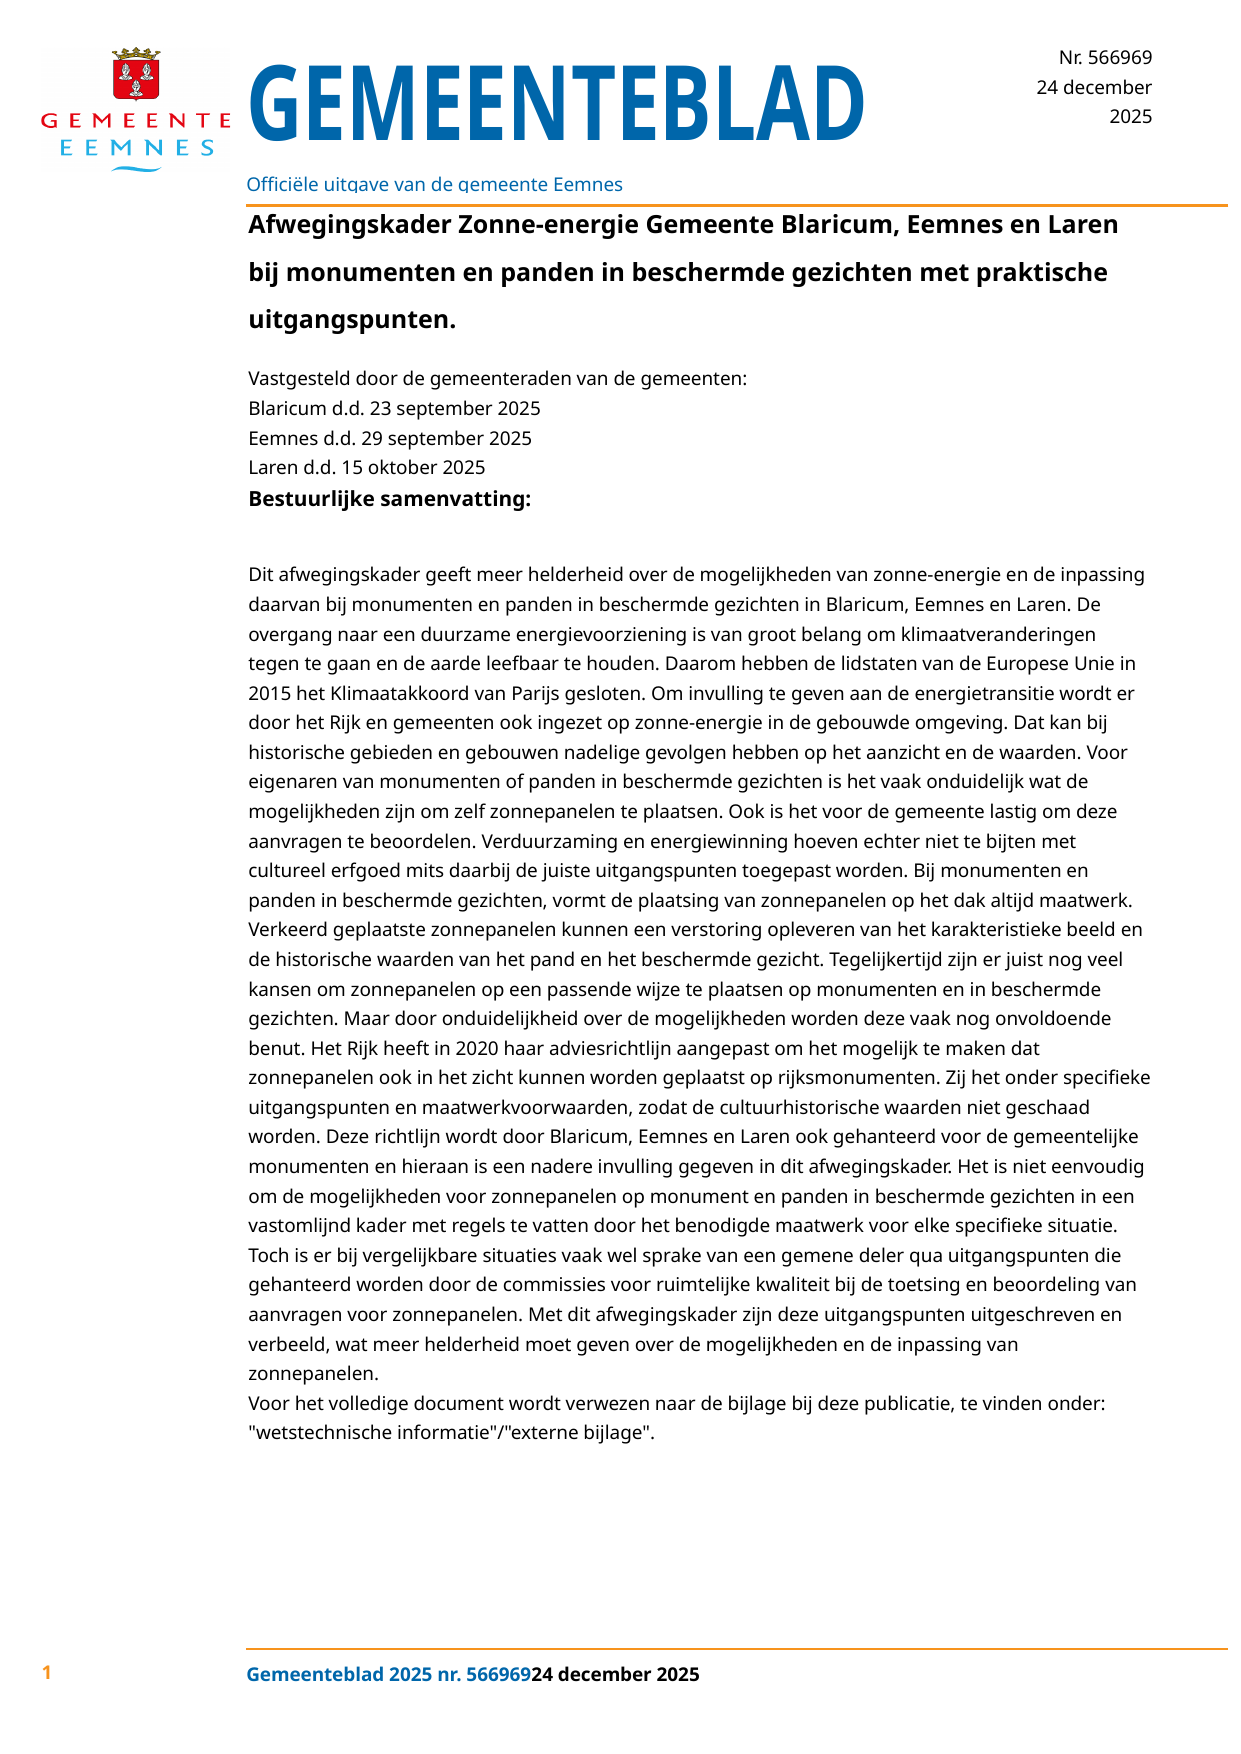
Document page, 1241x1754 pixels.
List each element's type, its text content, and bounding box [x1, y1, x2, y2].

text Dit afwegingskader geeft meer helderheid over de mogelijkheden van zonne-energie en de inpassing daarvan bij monumenten en panden in beschermde gezichten in Blaricum, Eemnes en Laren. De overgang naar een duurzame energievoorziening is van groot belang om klimaatveranderingen tegen te gaan en de aarde leefbaar te houden. Daarom hebben de lidstaten van de Europese Unie in 2015 het Klimaatakkoord van Parijs gesloten. Om invulling te geven aan de energietransitie wordt er door het Rijk en gemeenten ook ingezet op zonne-energie in de gebouwde omgeving. Dat kan bij historische gebieden en gebouwen nadelige gevolgen hebben op het aanzicht en de waarden. Voor eigenaren van monumenten of panden in beschermde gezichten is het vaak onduidelijk wat de mogelijkheden zijn om zelf zonnepanelen te plaatsen. Ook is het voor de gemeente lastig om deze aanvragen te beoordelen. Verduurzaming en energiewinning hoeven echter niet te bijten met cultureel erfgoed mits daarbij de juiste uitgangspunten toegepast worden. Bij monumenten en panden in beschermde gezichten, vormt de plaatsing van zonnepanelen op het dak altijd maatwerk. Verkeerd geplaatste zonnepanelen kunnen een verstoring opleveren van het karakteristieke beeld en de historische waarden van het pand en het beschermde gezicht. Tegelijkertijd zijn er juist nog veel kansen om zonnepanelen op een passende wijze te plaatsen op monumenten en in beschermde gezichten. Maar door onduidelijkheid over de mogelijkheden worden deze vaak nog onvoldoende benut. Het Rijk heeft in 2020 haar adviesrichtlijn aangepast om het mogelijk te maken dat zonnepanelen ook in het zicht kunnen worden geplaatst op rijksmonumenten. Zij het onder specifieke uitgangspunten en maatwerkvoorwaarden, zodat de cultuurhistorische waarden niet geschaad worden. Deze richtlijn wordt door Blaricum, Eemnes en Laren ook gehanteerd voor de gemeentelijke monumenten en hieraan is een nadere invulling gegeven in dit afwegingskader. Het is niet eenvoudig om de mogelijkheden voor zonnepanelen op monument en panden in beschermde gezichten in een vastomlijnd kader met regels te vatten door het benodigde maatwerk voor elke specifieke situatie. Toch is er bij vergelijkbare situaties vaak wel sprake van een gemene deler qua uitgangspunten die gehanteerd worden door de commissies voor ruimtelijke kwaliteit bij de toetsing en beoordeling van aanvragen voor zonnepanelen. Met dit afwegingskader zijn deze uitgangspunten uitgeschreven en verbeeld, wat meer helderheid moet geven over de mogelijkheden en de inpassing van zonnepanelen. [248, 562, 1152, 1386]
text Eemnes d.d. 29 september 2025 [248, 425, 1152, 450]
picture [41, 47, 231, 172]
text Voor het volledige document wordt verwezen naar de bijlage bij deze publicatie, te vinden onder: "wetstechnische informatie"/"externe bijlage". [248, 1390, 1152, 1445]
text Vastgesteld door de gemeenteraden van de gemeenten: [248, 366, 1152, 391]
text Blaricum d.d. 23 september 2025 [248, 395, 1152, 421]
text Afwegingskader Zonne-energie Gemeente Blaricum, Eemnes en Laren bij monumenten en panden in beschermde gezichten met praktische uitgangspunten. [248, 207, 1152, 336]
text Laren d.d. 15 oktober 2025 [248, 454, 1152, 480]
text Bestuurlijke samenvatting: [248, 484, 1152, 512]
